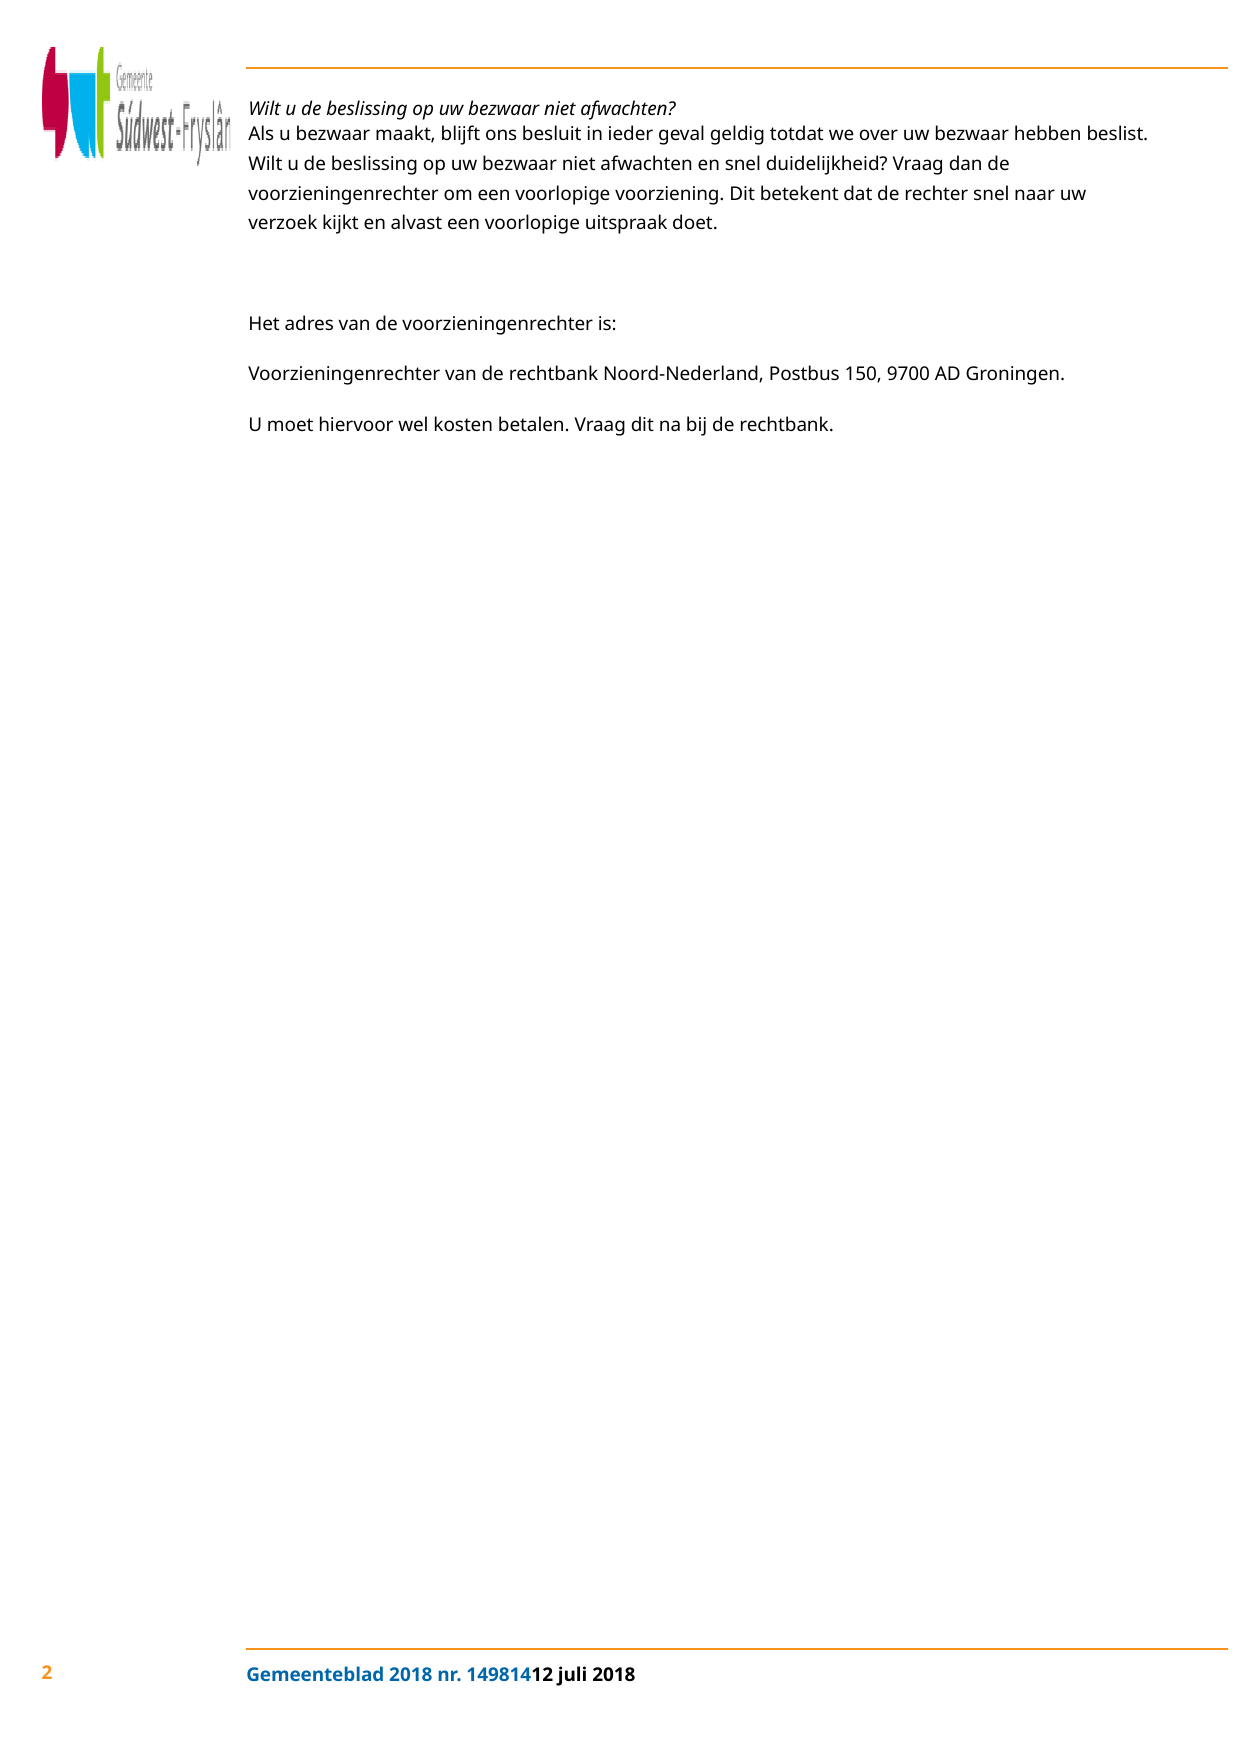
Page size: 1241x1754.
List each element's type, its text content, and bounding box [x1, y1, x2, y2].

text U moet hiervoor wel kosten betalen. Vraag dit na bij de rechtbank. [248, 411, 1152, 437]
text Wilt u de beslissing op uw bezwaar niet afwachten? [248, 95, 1152, 121]
text Als u bezwaar maakt, blijft ons besluit in ieder geval geldig totdat we over uw bezwaar hebben beslist. Wilt u de beslissing op uw bezwaar niet afwachten en snel duidelijkheid? Vraag dan de voorzieningenrechter om een voorlopige voorziening. Dit betekent dat de rechter snel naar uw verzoek kijkt en alvast een voorlopige uitspraak doet. [248, 121, 1152, 235]
text Voorzieningenrechter van de rechtbank Noord-Nederland, Postbus 150, 9700 AD Groningen. [248, 361, 1152, 386]
text Het adres van de voorzieningenrechter is: [248, 310, 1152, 336]
picture [41, 47, 231, 172]
